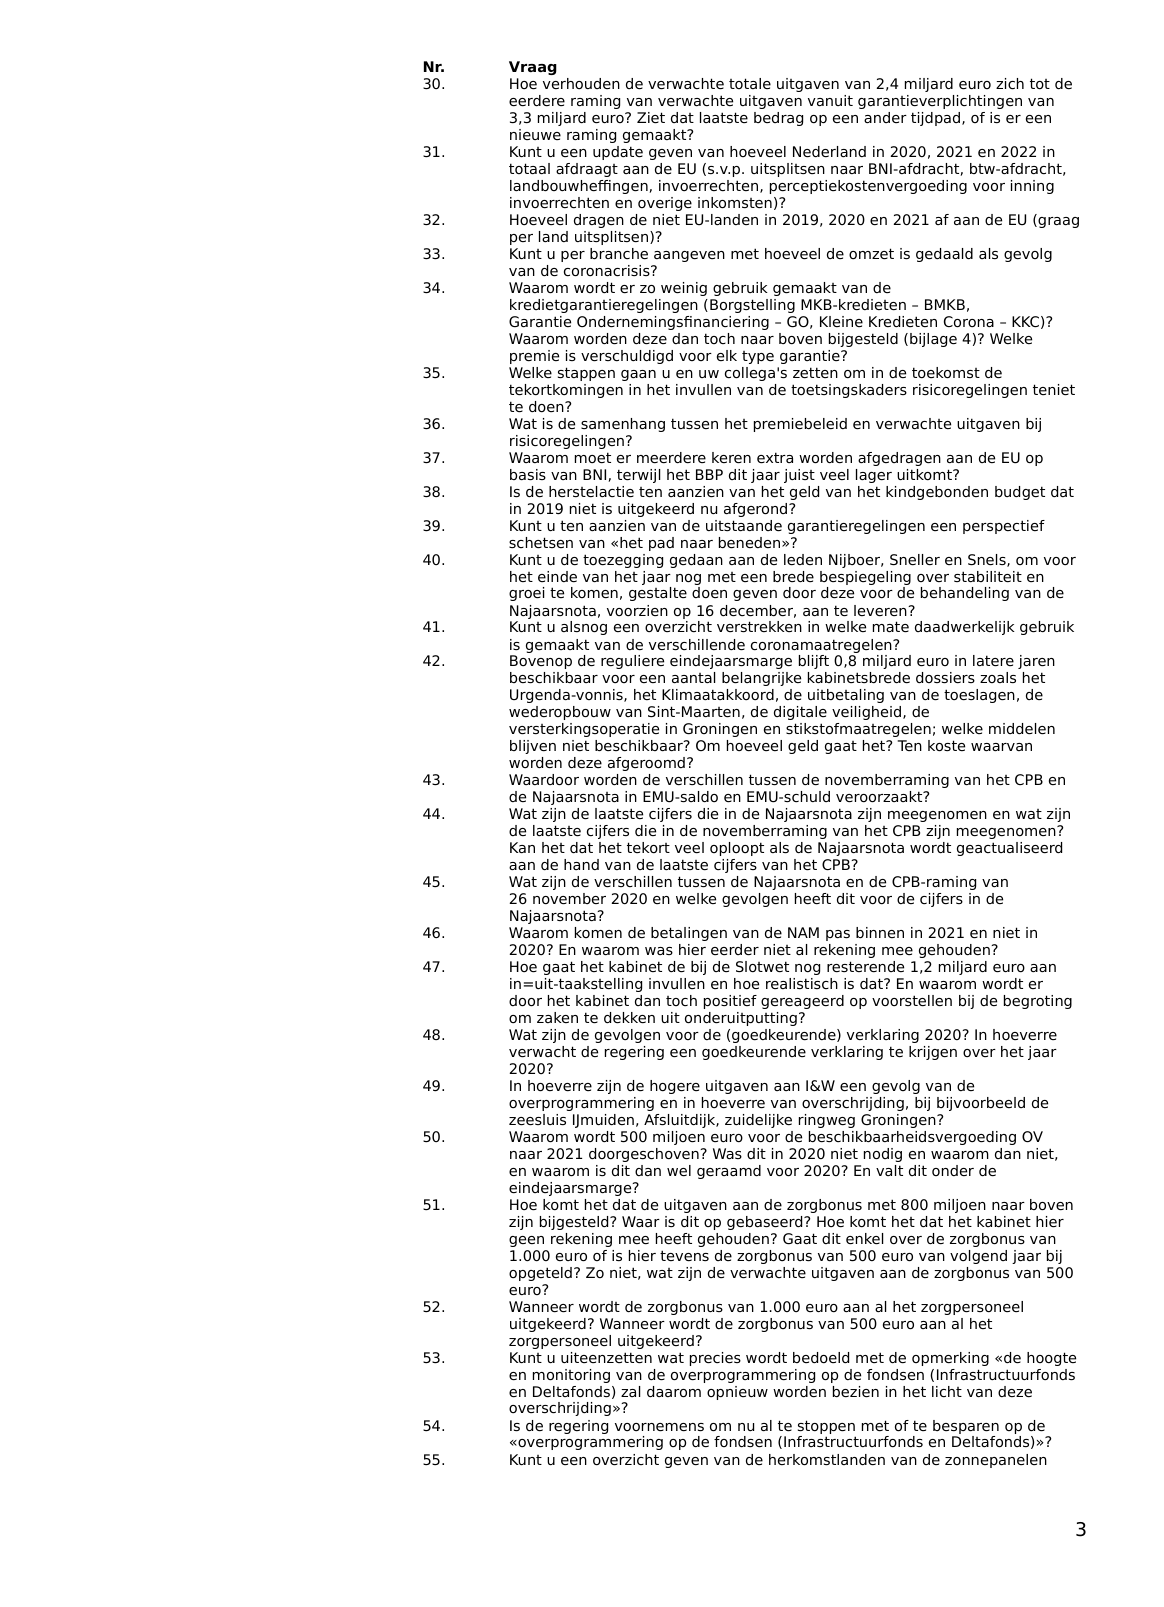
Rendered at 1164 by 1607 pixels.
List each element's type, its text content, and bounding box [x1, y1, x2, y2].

table_cell Kunt u uiteenzetten wat precies wordt bedoeld met de opmerking «de hoogte en monitoring van de overprogrammering op de fondsen (Infrastructuurfonds en Deltafonds) zal daarom opnieuw worden bezien in het licht van deze overschrijding»? [503, 1350, 1087, 1417]
table_cell Kunt u alsnog een overzicht verstrekken in welke mate daadwerkelijk gebruik is gemaakt van de verschillende coronamaatregelen? [503, 619, 1087, 653]
table_cell Kunt u een overzicht geven van de herkomstlanden van de zonnepanelen [503, 1451, 1087, 1468]
table_header Vraag [503, 59, 1087, 76]
table_cell Waardoor worden de verschillen tussen de novemberraming van het CPB en de Najaarsnota in EMU-saldo en EMU-schuld veroorzaakt? [503, 772, 1087, 806]
table_cell 36. [422, 416, 503, 449]
table_cell Is de herstelactie ten aanzien van het geld van het kindgebonden budget dat in 2019 niet is uitgekeerd nu afgerond? [503, 484, 1087, 517]
table_cell Kunt u een update geven van hoeveel Nederland in 2020, 2021 en 2022 in totaal afdraagt aan de EU (s.v.p. uitsplitsen naar BNI-afdracht, btw-afdracht, landbouwheffingen, invoerrechten, perceptiekostenvergoeding voor inning invoerrechten en overige inkomsten)? [503, 144, 1087, 212]
table_cell 30. [422, 76, 503, 144]
table_cell 34. [422, 280, 503, 365]
table_cell 40. [422, 551, 503, 619]
table_cell 37. [422, 450, 503, 483]
table_cell 46. [422, 925, 503, 959]
table_cell Welke stappen gaan u en uw collega's zetten om in de toekomst de tekortkomingen in het invullen van de toetsingskaders risicoregelingen teniet te doen? [503, 365, 1087, 416]
table_cell 45. [422, 874, 503, 925]
table_cell In hoeverre zijn de hogere uitgaven aan I&W een gevolg van de overprogrammering en in hoeverre van overschrijding, bij bijvoorbeeld de zeesluis IJmuiden, Afsluitdijk, zuidelijke ringweg Groningen? [503, 1078, 1087, 1129]
table_cell Wat is de samenhang tussen het premiebeleid en verwachte uitgaven bij risicoregelingen? [503, 416, 1087, 449]
table_header Nr. [422, 59, 503, 76]
table_cell Waarom wordt er zo weinig gebruik gemaakt van de kredietgarantieregelingen (Borgstelling MKB-kredieten – BMKB, Garantie Ondernemingsfinanciering – GO, Kleine Kredieten Corona – KKC)? Waarom worden deze dan toch naar boven bijgesteld (bijlage 4)? Welke premie is verschuldigd voor elk type garantie? [503, 280, 1087, 365]
table_cell 43. [422, 772, 503, 806]
table_cell 49. [422, 1078, 503, 1129]
table_cell Kunt u de toezegging gedaan aan de leden Nijboer, Sneller en Snels, om voor het einde van het jaar nog met een brede bespiegeling over stabiliteit en groei te komen, gestalte doen geven door deze voor de behandeling van de Najaarsnota, voorzien op 16 december, aan te leveren? [503, 551, 1087, 619]
table_cell 31. [422, 144, 503, 212]
table_cell Wat zijn de verschillen tussen de Najaarsnota en de CPB-raming van 26 november 2020 en welke gevolgen heeft dit voor de cijfers in de Najaarsnota? [503, 874, 1087, 925]
table_cell 39. [422, 518, 503, 551]
table_cell Is de regering voornemens om nu al te stoppen met of te besparen op de «overprogrammering op de fondsen (Infrastructuurfonds en Deltafonds)»? [503, 1418, 1087, 1451]
table_cell 47. [422, 959, 503, 1027]
table_cell Waarom komen de betalingen van de NAM pas binnen in 2021 en niet in 2020? En waarom was hier eerder niet al rekening mee gehouden? [503, 925, 1087, 959]
table_cell 53. [422, 1350, 503, 1417]
table_cell 50. [422, 1129, 503, 1197]
table_cell 41. [422, 619, 503, 653]
table_cell 42. [422, 653, 503, 772]
table_cell 51. [422, 1197, 503, 1298]
table_cell Waarom wordt 500 miljoen euro voor de beschikbaarheidsvergoeding OV naar 2021 doorgeschoven? Was dit in 2020 niet nodig en waarom dan niet, en waarom is dit dan wel geraamd voor 2020? En valt dit onder de eindejaarsmarge? [503, 1129, 1087, 1197]
table_cell Hoeveel dragen de niet EU-landen in 2019, 2020 en 2021 af aan de EU (graag per land uitsplitsen)? [503, 212, 1087, 246]
table_cell 48. [422, 1027, 503, 1078]
table_cell 35. [422, 365, 503, 416]
table_cell Kunt u ten aanzien van de uitstaande garantieregelingen een perspectief schetsen van «het pad naar beneden»? [503, 518, 1087, 551]
table_cell 33. [422, 246, 503, 280]
table_cell Wanneer wordt de zorgbonus van 1.000 euro aan al het zorgpersoneel uitgekeerd? Wanneer wordt de zorgbonus van 500 euro aan al het zorgpersoneel uitgekeerd? [503, 1299, 1087, 1349]
table_cell Wat zijn de gevolgen voor de (goedkeurende) verklaring 2020? In hoeverre verwacht de regering een goedkeurende verklaring te krijgen over het jaar 2020? [503, 1027, 1087, 1078]
table_cell 44. [422, 806, 503, 874]
table_cell Hoe gaat het kabinet de bij de Slotwet nog resterende 1,2 miljard euro aan in=uit-taakstelling invullen en hoe realistisch is dat? En waarom wordt er door het kabinet dan toch positief gereageerd op voorstellen bij de begroting om zaken te dekken uit onderuitputting? [503, 959, 1087, 1027]
table_cell Wat zijn de laatste cijfers die in de Najaarsnota zijn meegenomen en wat zijn de laatste cijfers die in de novemberraming van het CPB zijn meegenomen? Kan het dat het tekort veel oploopt als de Najaarsnota wordt geactualiseerd aan de hand van de laatste cijfers van het CPB? [503, 806, 1087, 874]
table_cell Bovenop de reguliere eindejaarsmarge blijft 0,8 miljard euro in latere jaren beschikbaar voor een aantal belangrijke kabinetsbrede dossiers zoals het Urgenda-vonnis, het Klimaatakkoord, de uitbetaling van de toeslagen, de wederopbouw van Sint-Maarten, de digitale veiligheid, de versterkingsoperatie in Groningen en stikstofmaatregelen; welke middelen blijven niet beschikbaar? Om hoeveel geld gaat het? Ten koste waarvan worden deze afgeroomd? [503, 653, 1087, 772]
table_cell Hoe komt het dat de uitgaven aan de zorgbonus met 800 miljoen naar boven zijn bijgesteld? Waar is dit op gebaseerd? Hoe komt het dat het kabinet hier geen rekening mee heeft gehouden? Gaat dit enkel over de zorgbonus van 1.000 euro of is hier tevens de zorgbonus van 500 euro van volgend jaar bij opgeteld? Zo niet, wat zijn de verwachte uitgaven aan de zorgbonus van 500 euro? [503, 1197, 1087, 1298]
table_cell 54. [422, 1418, 503, 1451]
table_cell 55. [422, 1451, 503, 1468]
table_cell 52. [422, 1299, 503, 1349]
table_cell Hoe verhouden de verwachte totale uitgaven van 2,4 miljard euro zich tot de eerdere raming van verwachte uitgaven vanuit garantieverplichtingen van 3,3 miljard euro? Ziet dat laatste bedrag op een ander tijdpad, of is er een nieuwe raming gemaakt? [503, 76, 1087, 144]
table_cell 32. [422, 212, 503, 246]
table_cell Waarom moet er meerdere keren extra worden afgedragen aan de EU op basis van BNI, terwijl het BBP dit jaar juist veel lager uitkomt? [503, 450, 1087, 483]
table_cell Kunt u per branche aangeven met hoeveel de omzet is gedaald als gevolg van de coronacrisis? [503, 246, 1087, 280]
table_cell 38. [422, 484, 503, 517]
